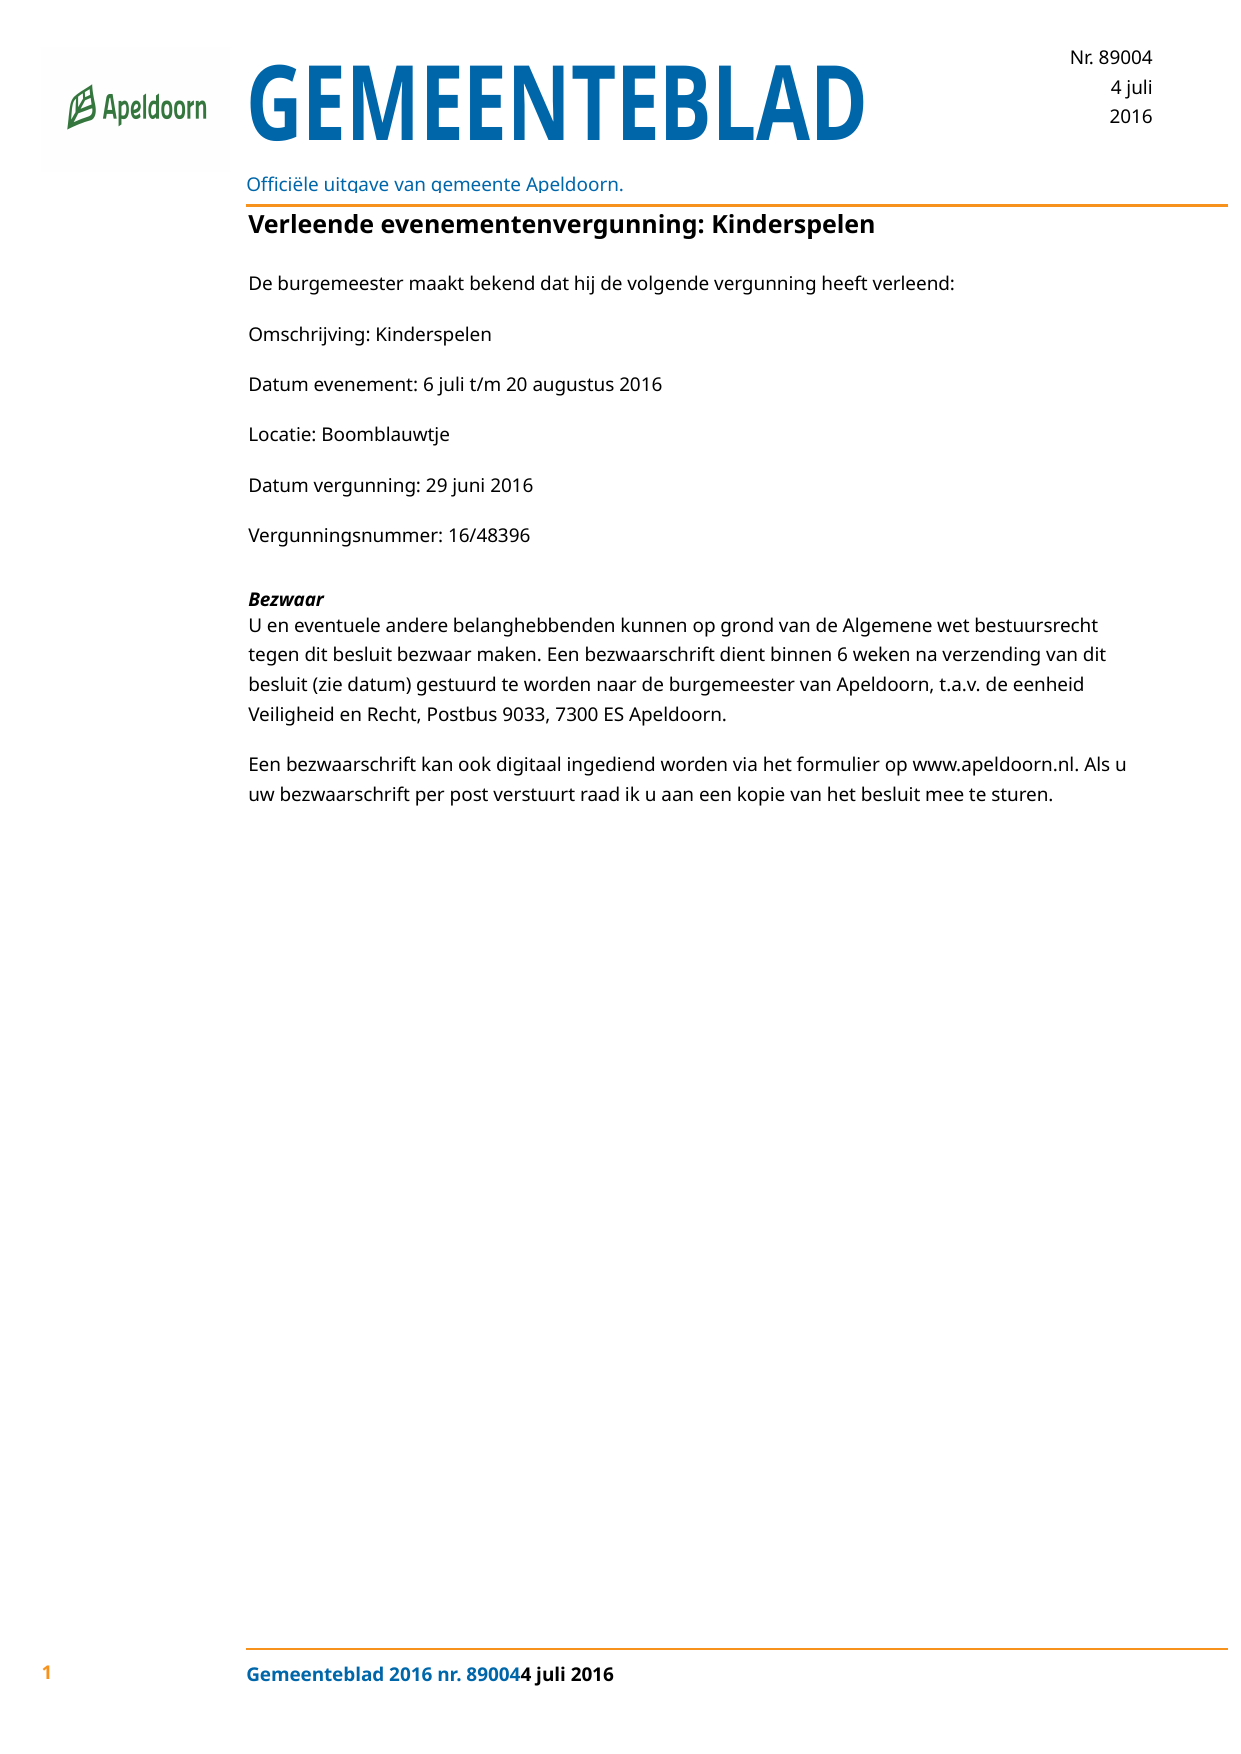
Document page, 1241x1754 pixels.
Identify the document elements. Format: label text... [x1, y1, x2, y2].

text Vergunningsnummer: 16/48396 [248, 522, 1152, 548]
text Een bezwaarschrift kan ook digitaal ingediend worden via het formulier op www.apeldoorn.nl. Als u uw bezwaarschrift per post verstuurt raad ik u aan een kopie van het besluit mee te sturen. [248, 751, 1152, 807]
text Verleende evenementenvergunning: Kinderspelen [248, 207, 1152, 241]
text Omschrijving: Kinderspelen [248, 321, 1152, 346]
text Bezwaar [248, 586, 1152, 612]
text Locatie: Boomblauwtje [248, 422, 1152, 447]
text Datum vergunning: 29 juni 2016 [248, 472, 1152, 498]
text U en eventuele andere belanghebbenden kunnen op grond van de Algemene wet bestuursrecht tegen dit besluit bezwaar maken. Een bezwaarschrift dient binnen 6 weken na verzending van dit besluit (zie datum) gestuurd te worden naar de burgemeester van Apeldoorn, t.a.v. de eenheid Veiligheid en Recht, Postbus 9033, 7300 ES Apeldoorn. [248, 612, 1152, 727]
text De burgemeester maakt bekend dat hij de volgende vergunning heeft verleend: [248, 270, 1152, 296]
text Datum evenement: 6 juli t/m 20 augustus 2016 [248, 371, 1152, 397]
picture [41, 47, 231, 172]
